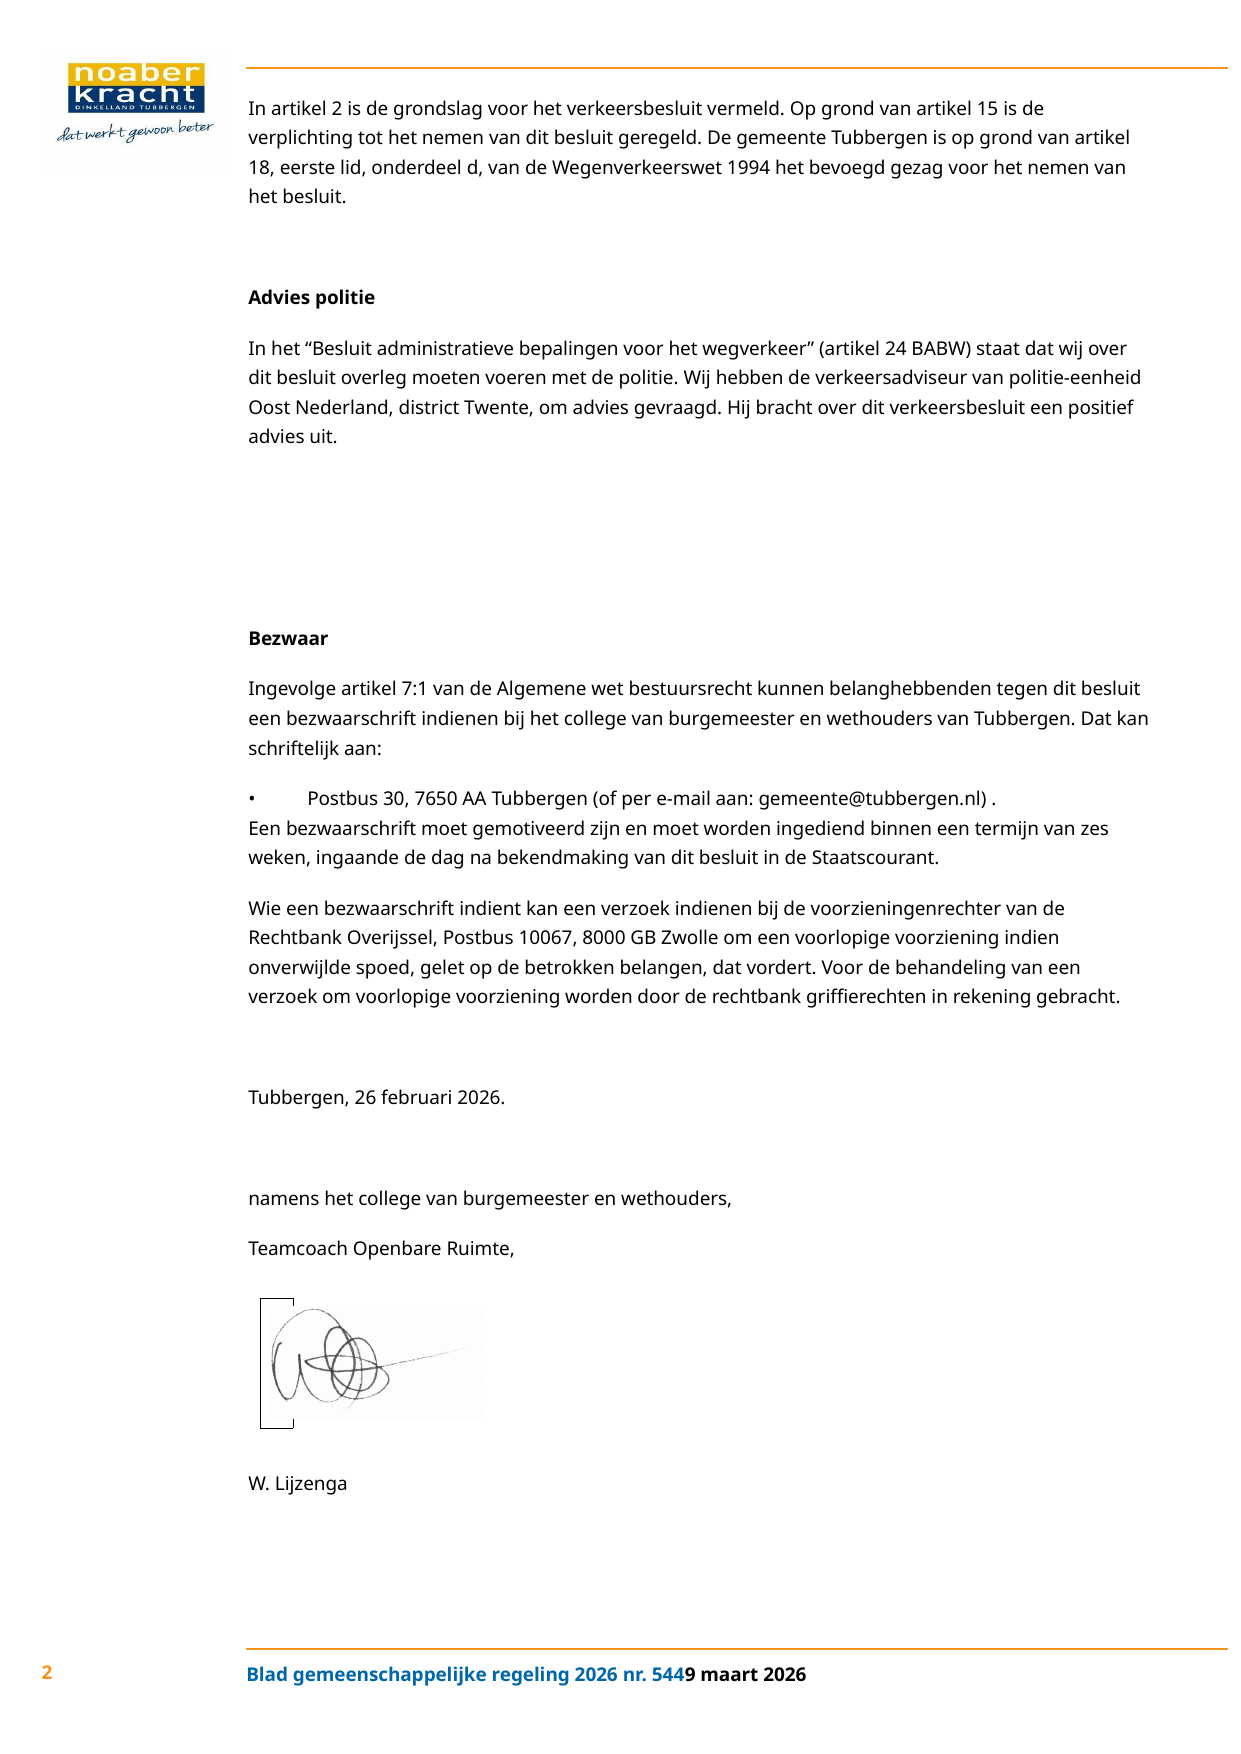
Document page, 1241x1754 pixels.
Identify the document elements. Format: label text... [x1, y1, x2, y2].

text Een bezwaarschrift moet gemotiveerd zijn en moet worden ingediend binnen een termijn van zes weken, ingaande de dag na bekendmaking van dit besluit in de Staatscourant. [248, 815, 1152, 870]
text Advies politie [248, 284, 1152, 310]
text W. Lijzenga [248, 1470, 1152, 1496]
text Teamcoach Openbare Ruimte, [248, 1236, 1152, 1261]
list Postbus 30, 7650 AA Tubbergen (of per e-mail aan: gemeente@tubbergen.nl) . [248, 785, 1152, 811]
text namens het college van burgemeester en wethouders, [248, 1185, 1152, 1211]
text In artikel 2 is de grondslag voor het verkeersbesluit vermeld. Op grond van artikel 15 is de verplichting tot het nemen van dit besluit geregeld. De gemeente Tubbergen is op grond van artikel 18, eerste lid, onderdeel d, van de Wegenverkeerswet 1994 het bevoegd gezag voor het nemen van het besluit. [248, 95, 1152, 209]
text Tubbergen, 26 februari 2026. [248, 1084, 1152, 1110]
text Ingevolge artikel 7:1 van de Algemene wet bestuursrecht kunnen belanghebbenden tegen dit besluit een bezwaarschrift indienen bij het college van burgemeester en wethouders van Tubbergen. Dat kan schriftelijk aan: [248, 676, 1152, 761]
text Wie een bezwaarschrift indient kan een verzoek indienen bij de voorzieningenrechter van de Rechtbank Overijssel, Postbus 10067, 8000 GB Zwolle om een voorlopige voorziening indien onverwijlde spoed, gelet op de betrokken belangen, dat vordert. Voor de behandeling van een verzoek om voorlopige voorziening worden door de rechtbank griffierechten in rekening gebracht. [248, 895, 1152, 1009]
picture [268, 1306, 483, 1419]
text In het “Besluit administratieve bepalingen voor het wegverkeer” (artikel 24 BABW) staat dat wij over dit besluit overleg moeten voeren met de politie. Wij hebben de verkeersadviseur van politie-eenheid Oost Nederland, district Twente, om advies gevraagd. Hij bracht over dit verkeersbesluit een positief advies uit. [248, 335, 1152, 449]
picture [41, 47, 231, 172]
text Bezwaar [248, 625, 1152, 651]
